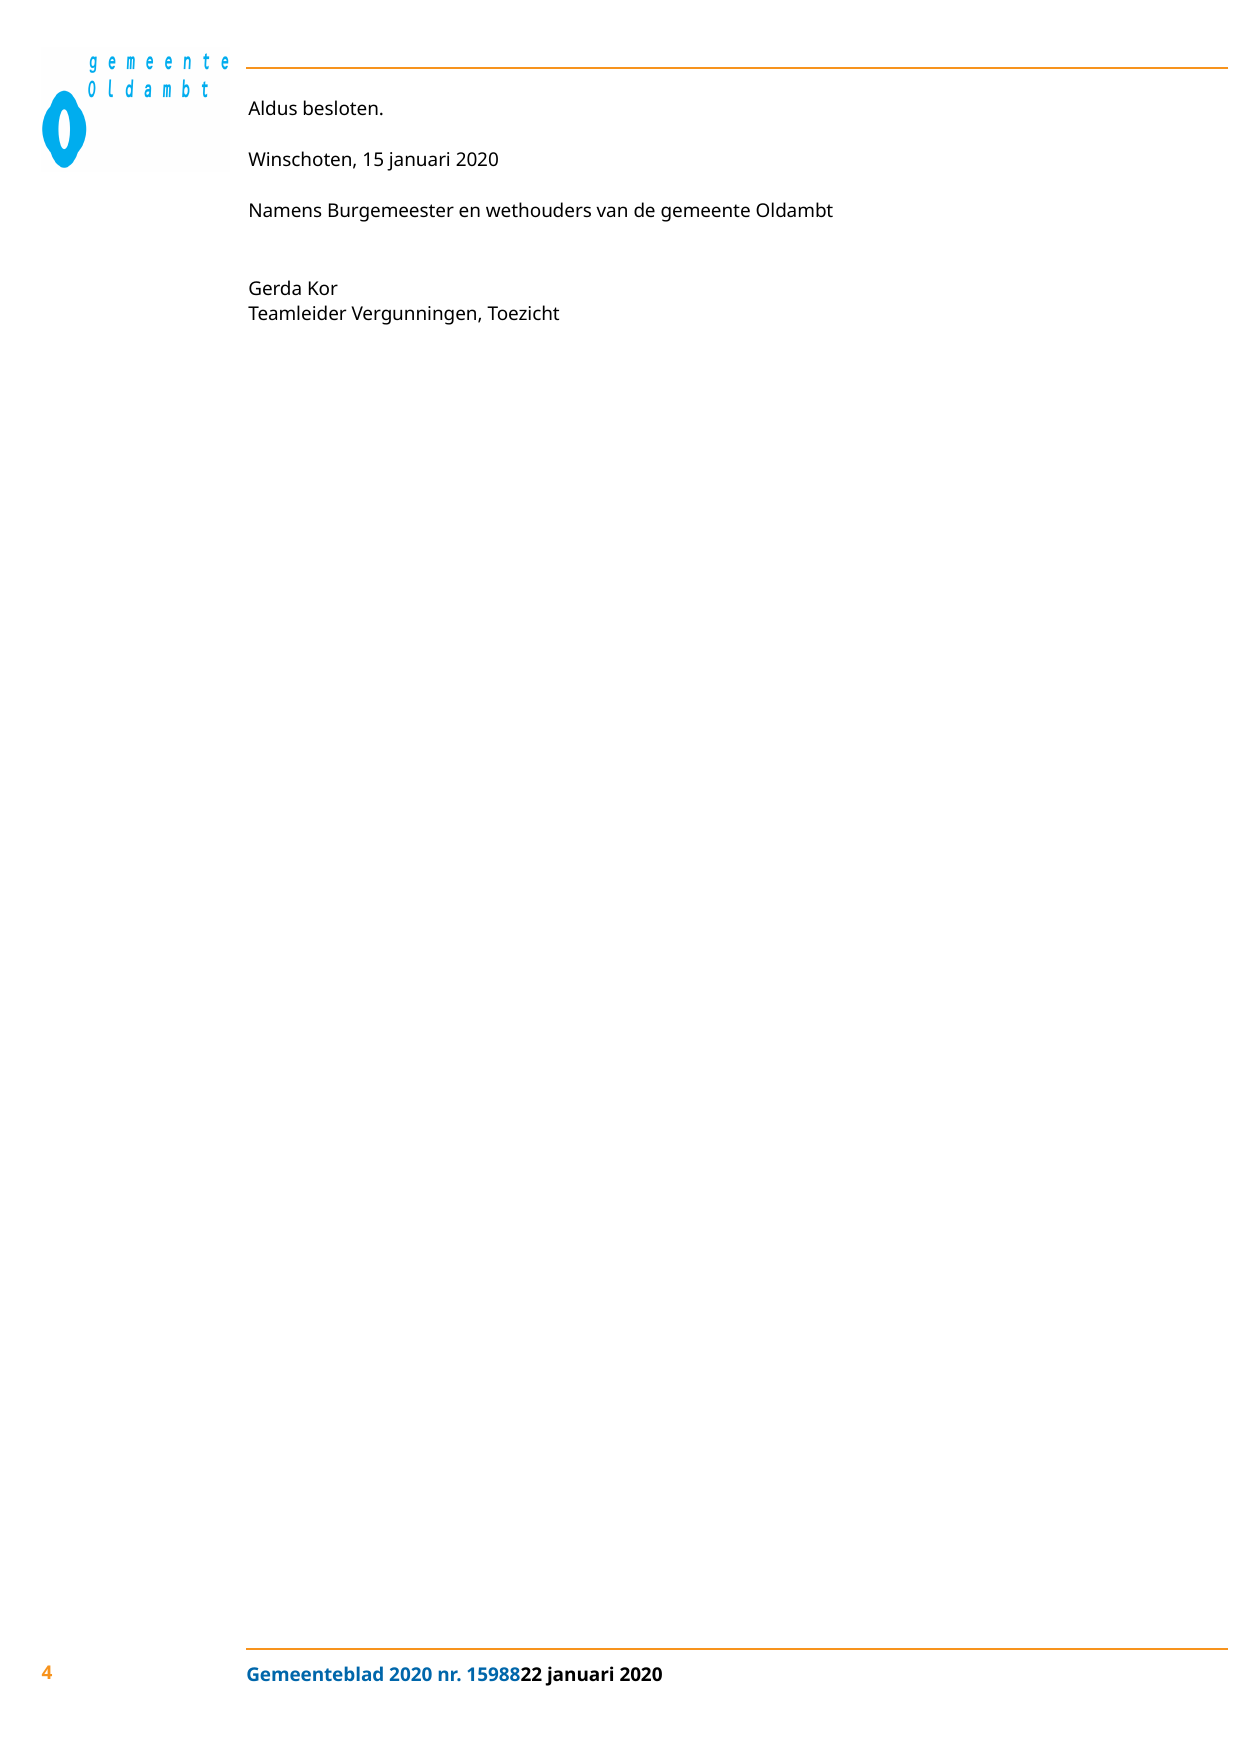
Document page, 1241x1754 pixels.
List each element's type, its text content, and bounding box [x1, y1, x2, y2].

text Gerda Kor [248, 275, 1152, 301]
text Winschoten, 15 januari 2020 [248, 146, 1152, 172]
picture [41, 47, 231, 172]
text Aldus besloten. [248, 95, 1152, 121]
text Namens Burgemeester en wethouders van de gemeente Oldambt [248, 198, 1152, 223]
text Teamleider Vergunningen, Toezicht [248, 301, 1152, 326]
